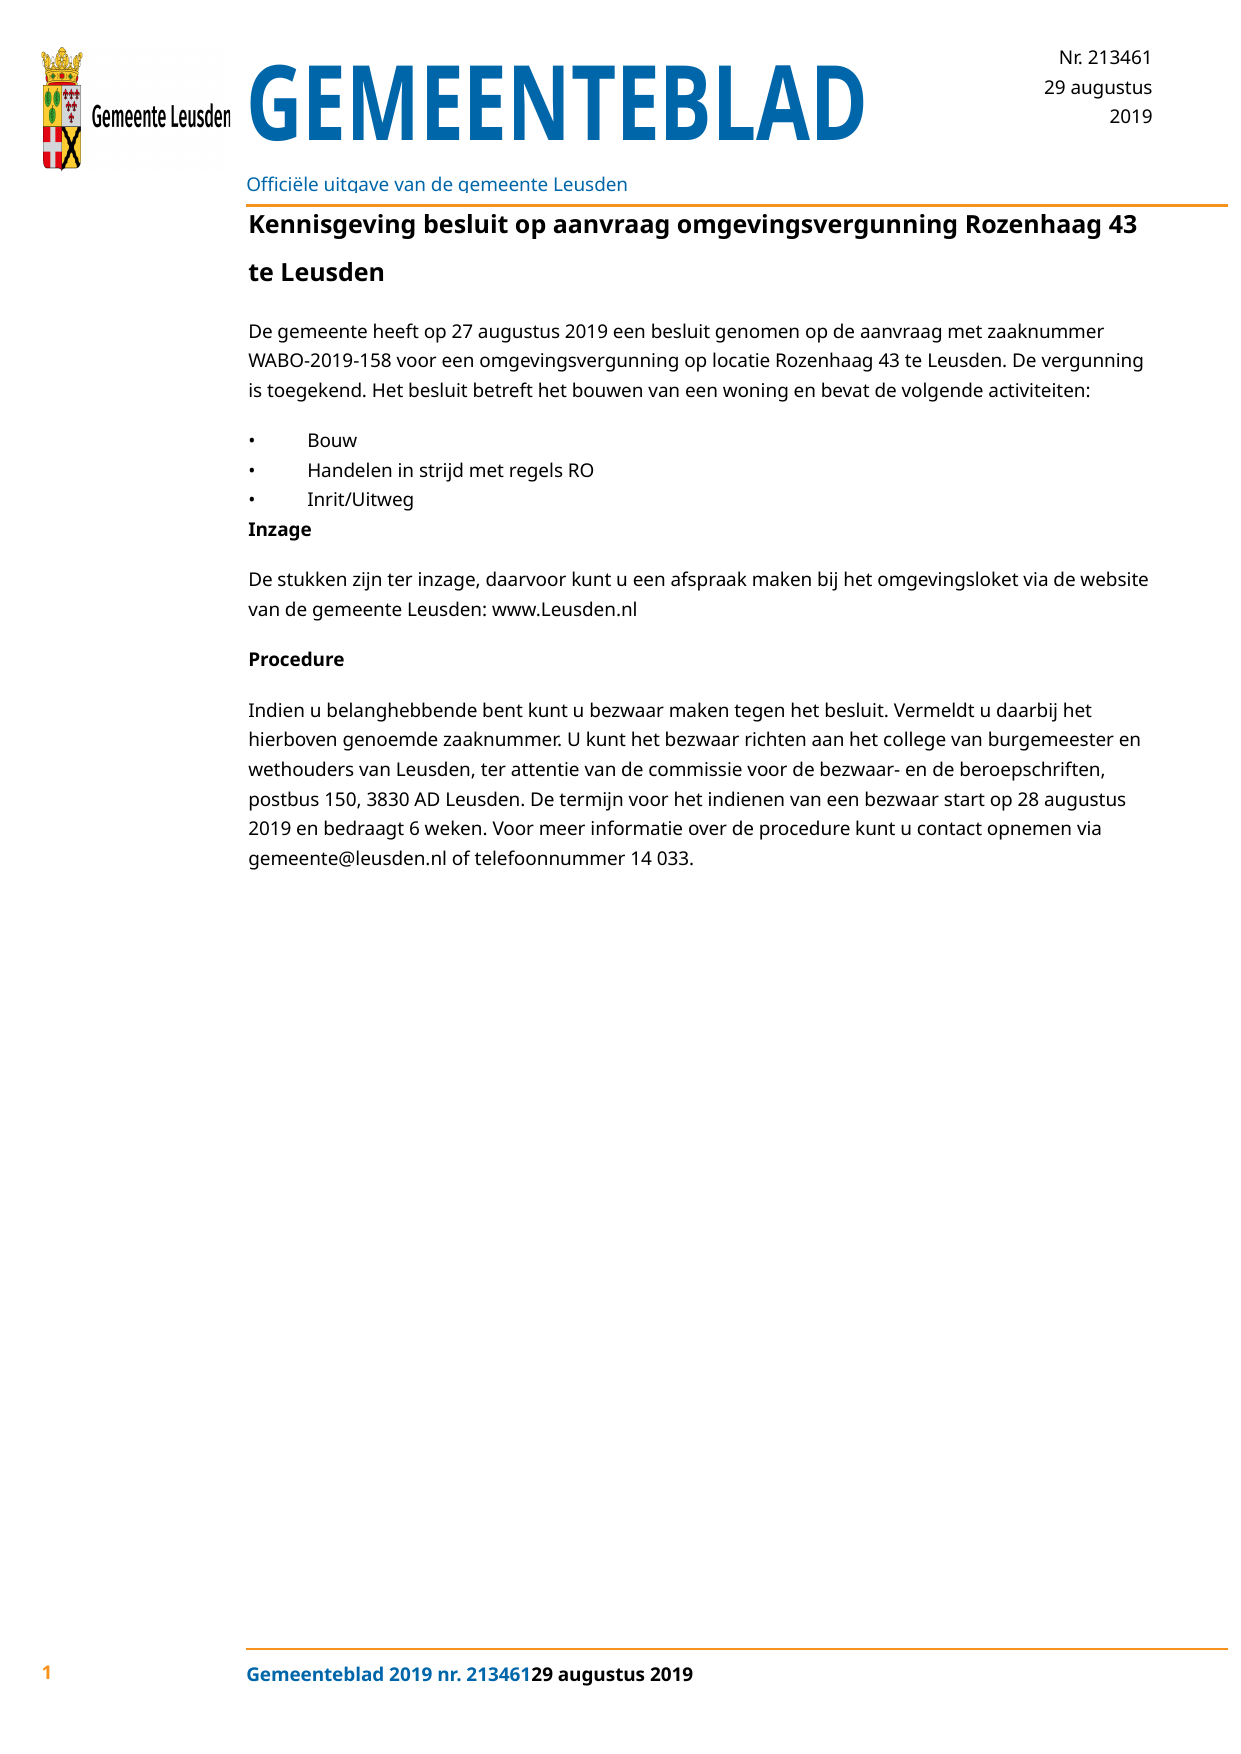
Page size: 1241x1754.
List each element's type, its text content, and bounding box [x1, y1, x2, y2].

text Inzage [248, 516, 1152, 542]
text Indien u belanghebbende bent kunt u bezwaar maken tegen het besluit. Vermeldt u daarbij het hierboven genoemde zaaknummer. U kunt het bezwaar richten aan het college van burgemeester en wethouders van Leusden, ter attentie van de commissie voor de bezwaar- en de beroepschriften, postbus 150, 3830 AD Leusden. De termijn voor het indienen van een bezwaar start op 28 augustus 2019 en bedraagt 6 weken. Voor meer informatie over de procedure kunt u contact opnemen via gemeente@leusden.nl of telefoonnummer 14 033. [248, 697, 1152, 871]
text De gemeente heeft op 27 augustus 2019 een besluit genomen op de aanvraag met zaaknummer WABO-2019-158 voor een omgevingsvergunning op locatie Rozenhaag 43 te Leusden. De vergunning is toegekend. Het besluit betreft het bouwen van een woning en bevat de volgende activiteiten: [248, 318, 1152, 403]
list Handelen in strijd met regels RO [248, 457, 1152, 483]
list Bouw [248, 427, 1152, 453]
list Inrit/Uitweg [248, 487, 1152, 512]
text Procedure [248, 647, 1152, 672]
text Kennisgeving besluit op aanvraag omgevingsvergunning Rozenhaag 43 te Leusden [248, 207, 1152, 288]
text De stukken zijn ter inzage, daarvoor kunt u een afspraak maken bij het omgevingsloket via de website van de gemeente Leusden: www.Leusden.nl [248, 567, 1152, 622]
picture [41, 47, 231, 172]
